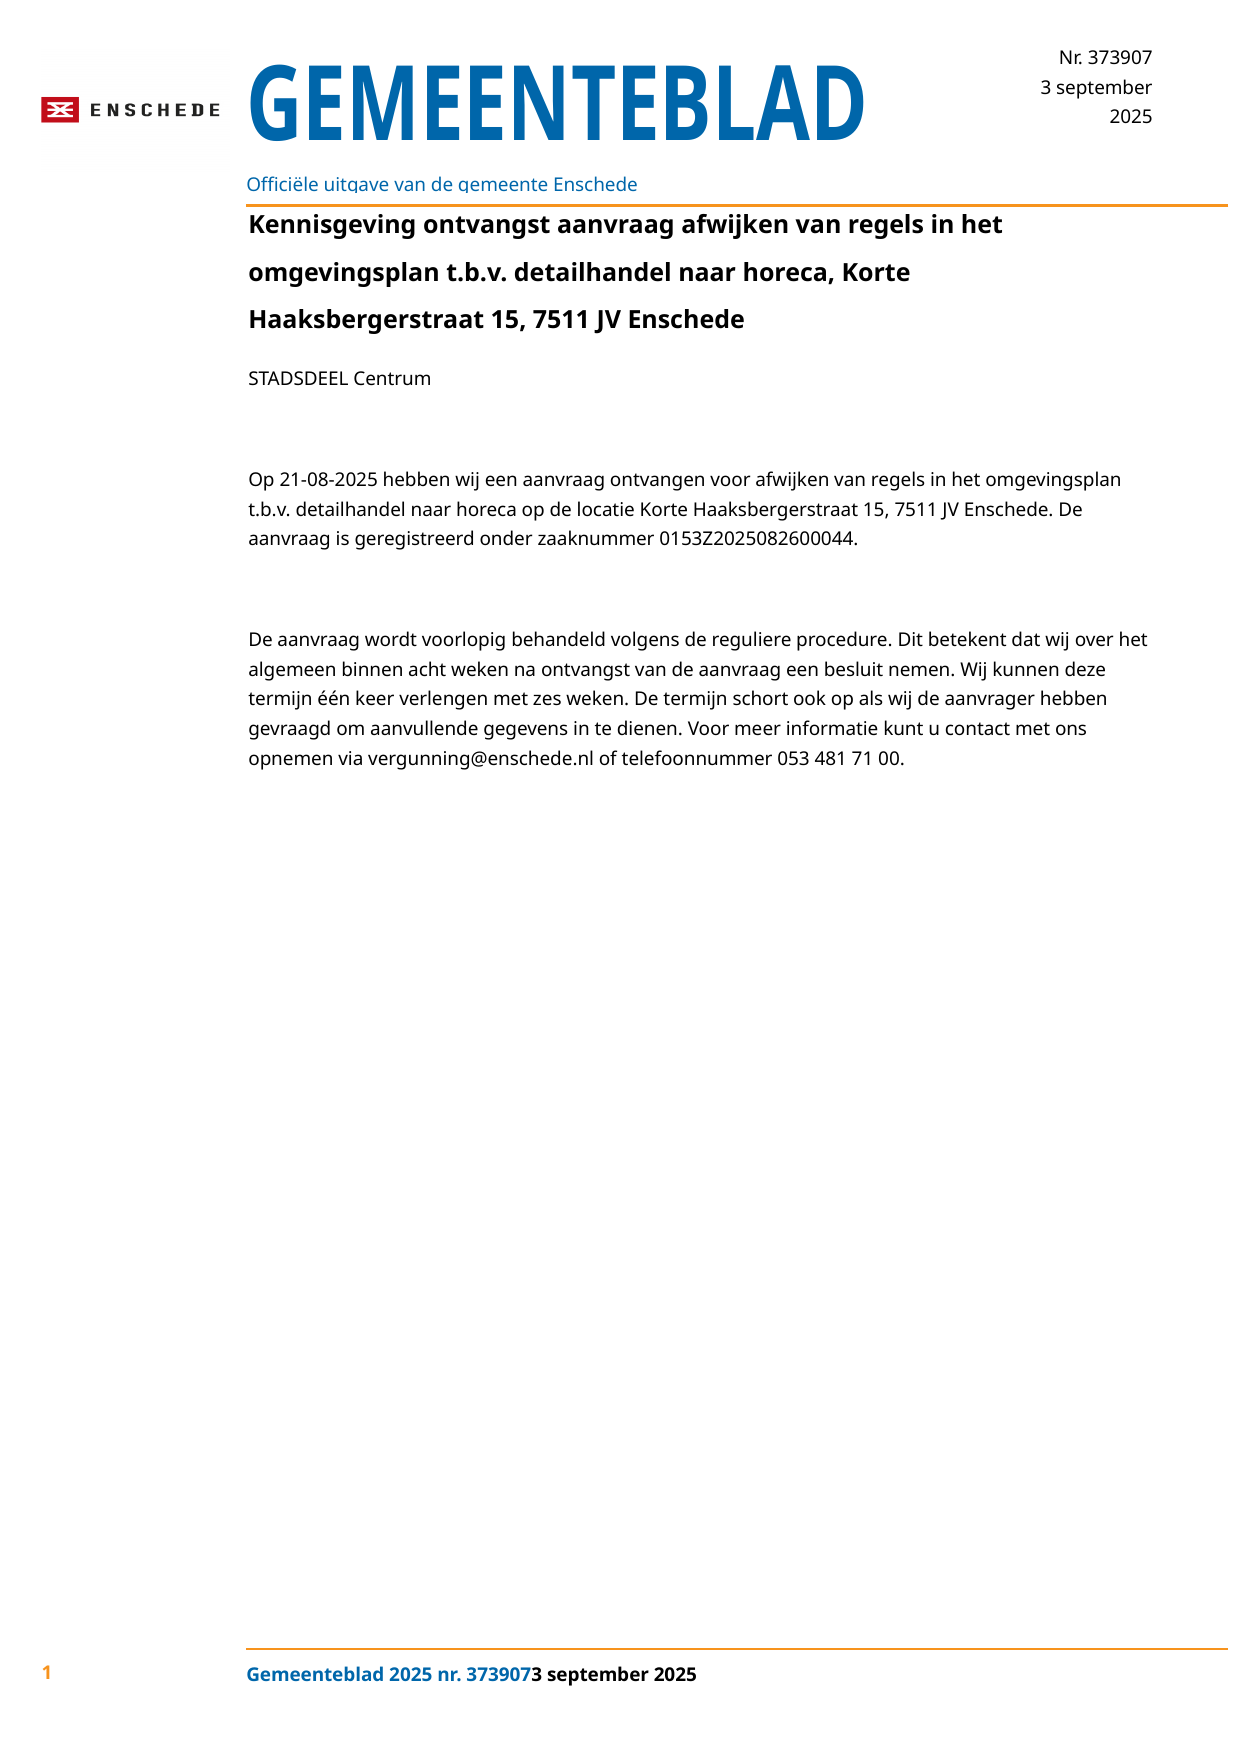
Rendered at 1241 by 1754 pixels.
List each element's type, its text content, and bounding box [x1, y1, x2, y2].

text Kennisgeving ontvangst aanvraag afwijken van regels in het omgevingsplan t.b.v. detailhandel naar horeca, Korte Haaksbergerstraat 15, 7511 JV Enschede [248, 207, 1152, 336]
text De aanvraag wordt voorlopig behandeld volgens de reguliere procedure. Dit betekent dat wij over het algemeen binnen acht weken na ontvangst van de aanvraag een besluit nemen. Wij kunnen deze termijn één keer verlengen met zes weken. De termijn schort ook op als wij de aanvrager hebben gevraagd om aanvullende gegevens in te dienen. Voor meer informatie kunt u contact met ons opnemen via vergunning@enschede.nl of telefoonnummer 053 481 71 00. [248, 626, 1152, 770]
picture [41, 47, 231, 172]
text STADSDEEL Centrum [248, 366, 1152, 391]
text Op 21-08-2025 hebben wij een aanvraag ontvangen voor afwijken van regels in het omgevingsplan t.b.v. detailhandel naar horeca op de locatie Korte Haaksbergerstraat 15, 7511 JV Enschede. De aanvraag is geregistreerd onder zaaknummer 0153Z2025082600044. [248, 466, 1152, 551]
